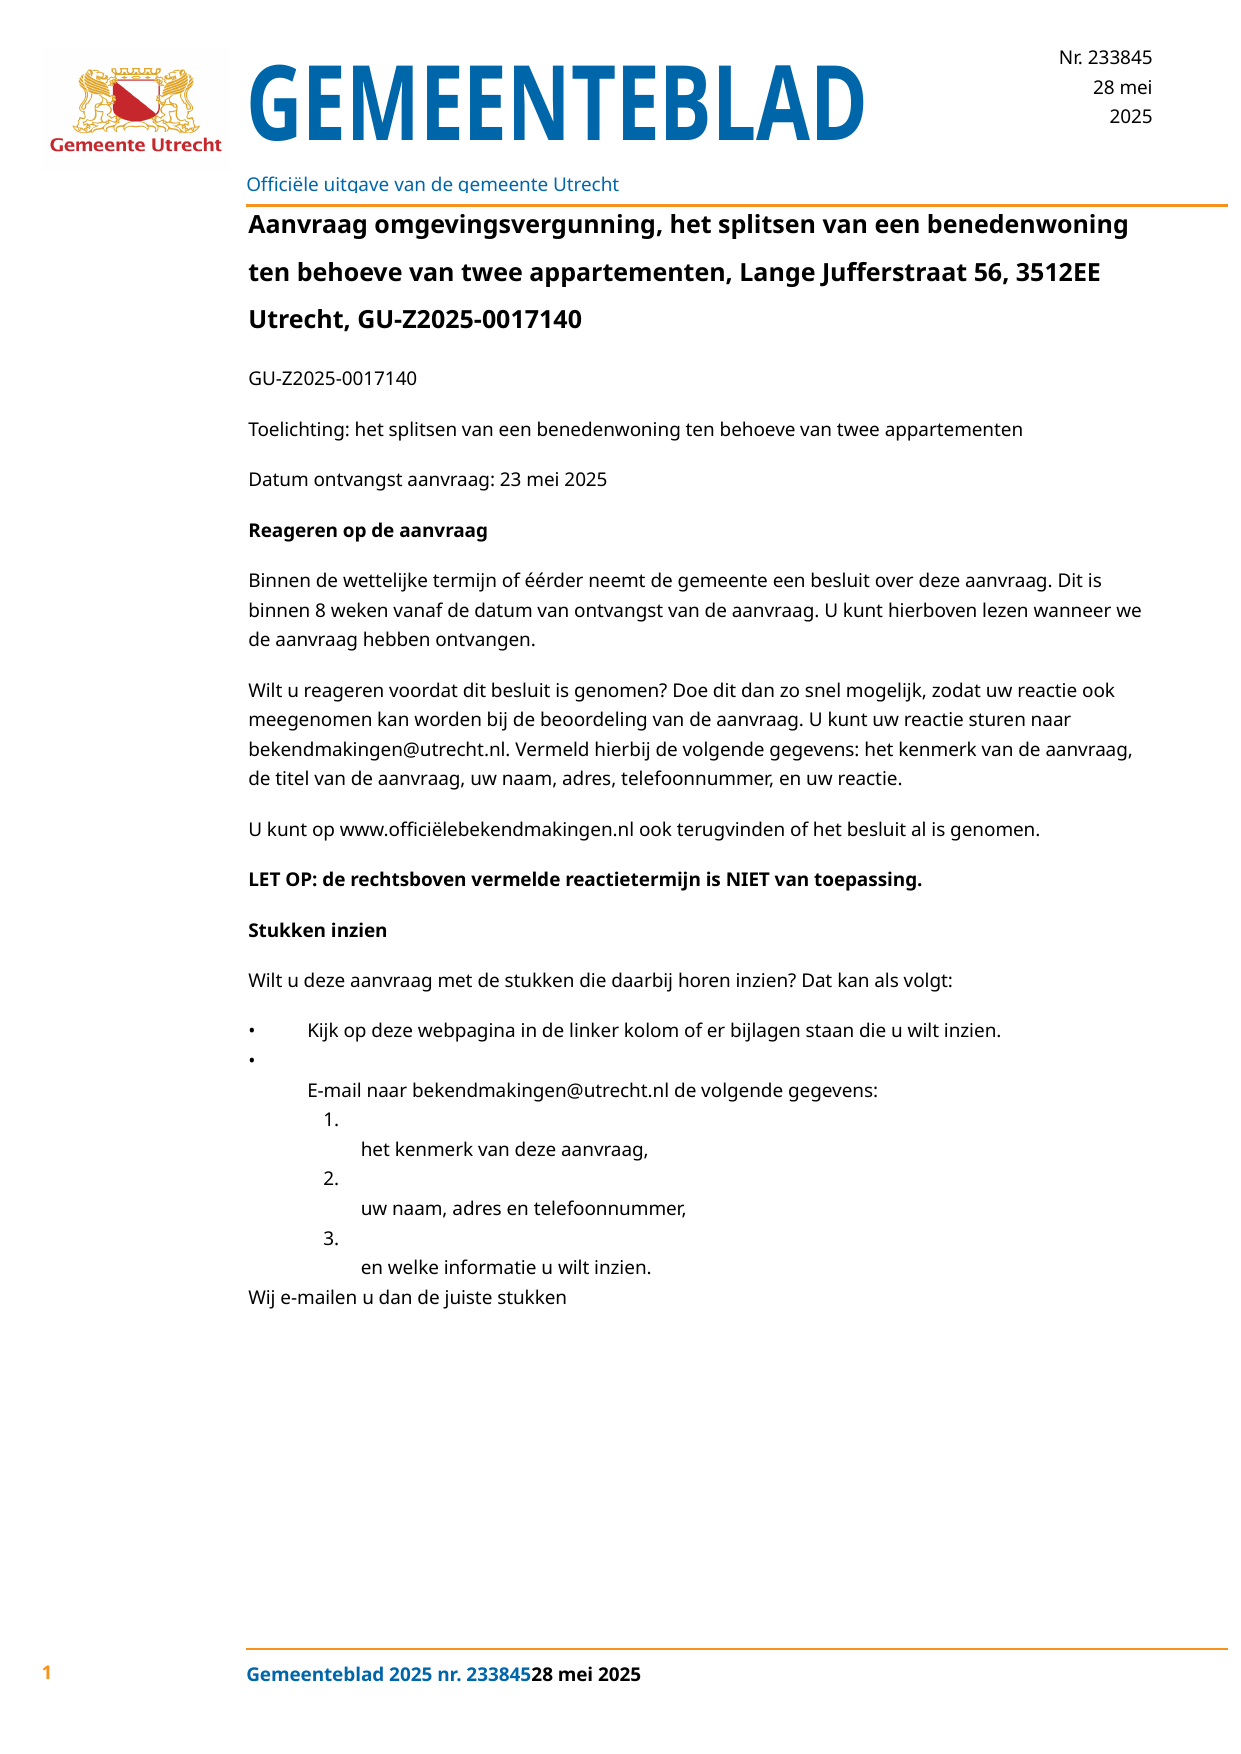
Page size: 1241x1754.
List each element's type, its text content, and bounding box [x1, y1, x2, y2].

text Stukken inzien [248, 917, 1152, 942]
text Aanvraag omgevingsvergunning, het splitsen van een benedenwoning ten behoeve van twee appartementen, Lange Jufferstraat 56, 3512EE Utrecht, GU-Z2025-0017140 [248, 207, 1152, 336]
text Wij e-mailen u dan de juiste stukken [248, 1284, 1152, 1309]
text GU-Z2025-0017140 [248, 366, 1152, 391]
text Toelichting: het splitsen van een benedenwoning ten behoeve van twee appartementen [248, 416, 1152, 442]
text Wilt u reageren voordat dit besluit is genomen? Doe dit dan zo snel mogelijk, zodat uw reactie ook meegenomen kan worden bij de beoordeling van de aanvraag. U kunt uw reactie sturen naar bekendmakingen@utrecht.nl. Vermeld hierbij de volgende gegevens: het kenmerk van de aanvraag, de titel van de aanvraag, uw naam, adres, telefoonnummer, en uw reactie. [248, 677, 1152, 791]
text Reageren op de aanvraag [248, 517, 1152, 542]
list Kijk op deze webpagina in de linker kolom of er bijlagen staan die u wilt inzien. [248, 1018, 1152, 1043]
text Wilt u deze aanvraag met de stukken die daarbij horen inzien? Dat kan als volgt: [248, 967, 1152, 993]
text U kunt op www.officiëlebekendmakingen.nl ook terugvinden of het besluit al is genomen. [248, 816, 1152, 842]
list het kenmerk van deze aanvraag, [323, 1136, 1152, 1162]
text LET OP: de rechtsboven vermelde reactietermijn is NIET van toepassing. [248, 866, 1152, 892]
list uw naam, adres en telefoonnummer, [323, 1195, 1152, 1221]
text Binnen de wettelijke termijn of éérder neemt de gemeente een besluit over deze aanvraag. Dit is binnen 8 weken vanaf de datum van ontvangst van de aanvraag. U kunt hierboven lezen wanneer we de aanvraag hebben ontvangen. [248, 567, 1152, 652]
text Datum ontvangst aanvraag: 23 mei 2025 [248, 466, 1152, 492]
list E-mail naar bekendmakingen@utrecht.nl de volgende gegevens: [248, 1077, 1152, 1102]
list en welke informatie u wilt inzien. [323, 1254, 1152, 1280]
picture [41, 47, 231, 172]
